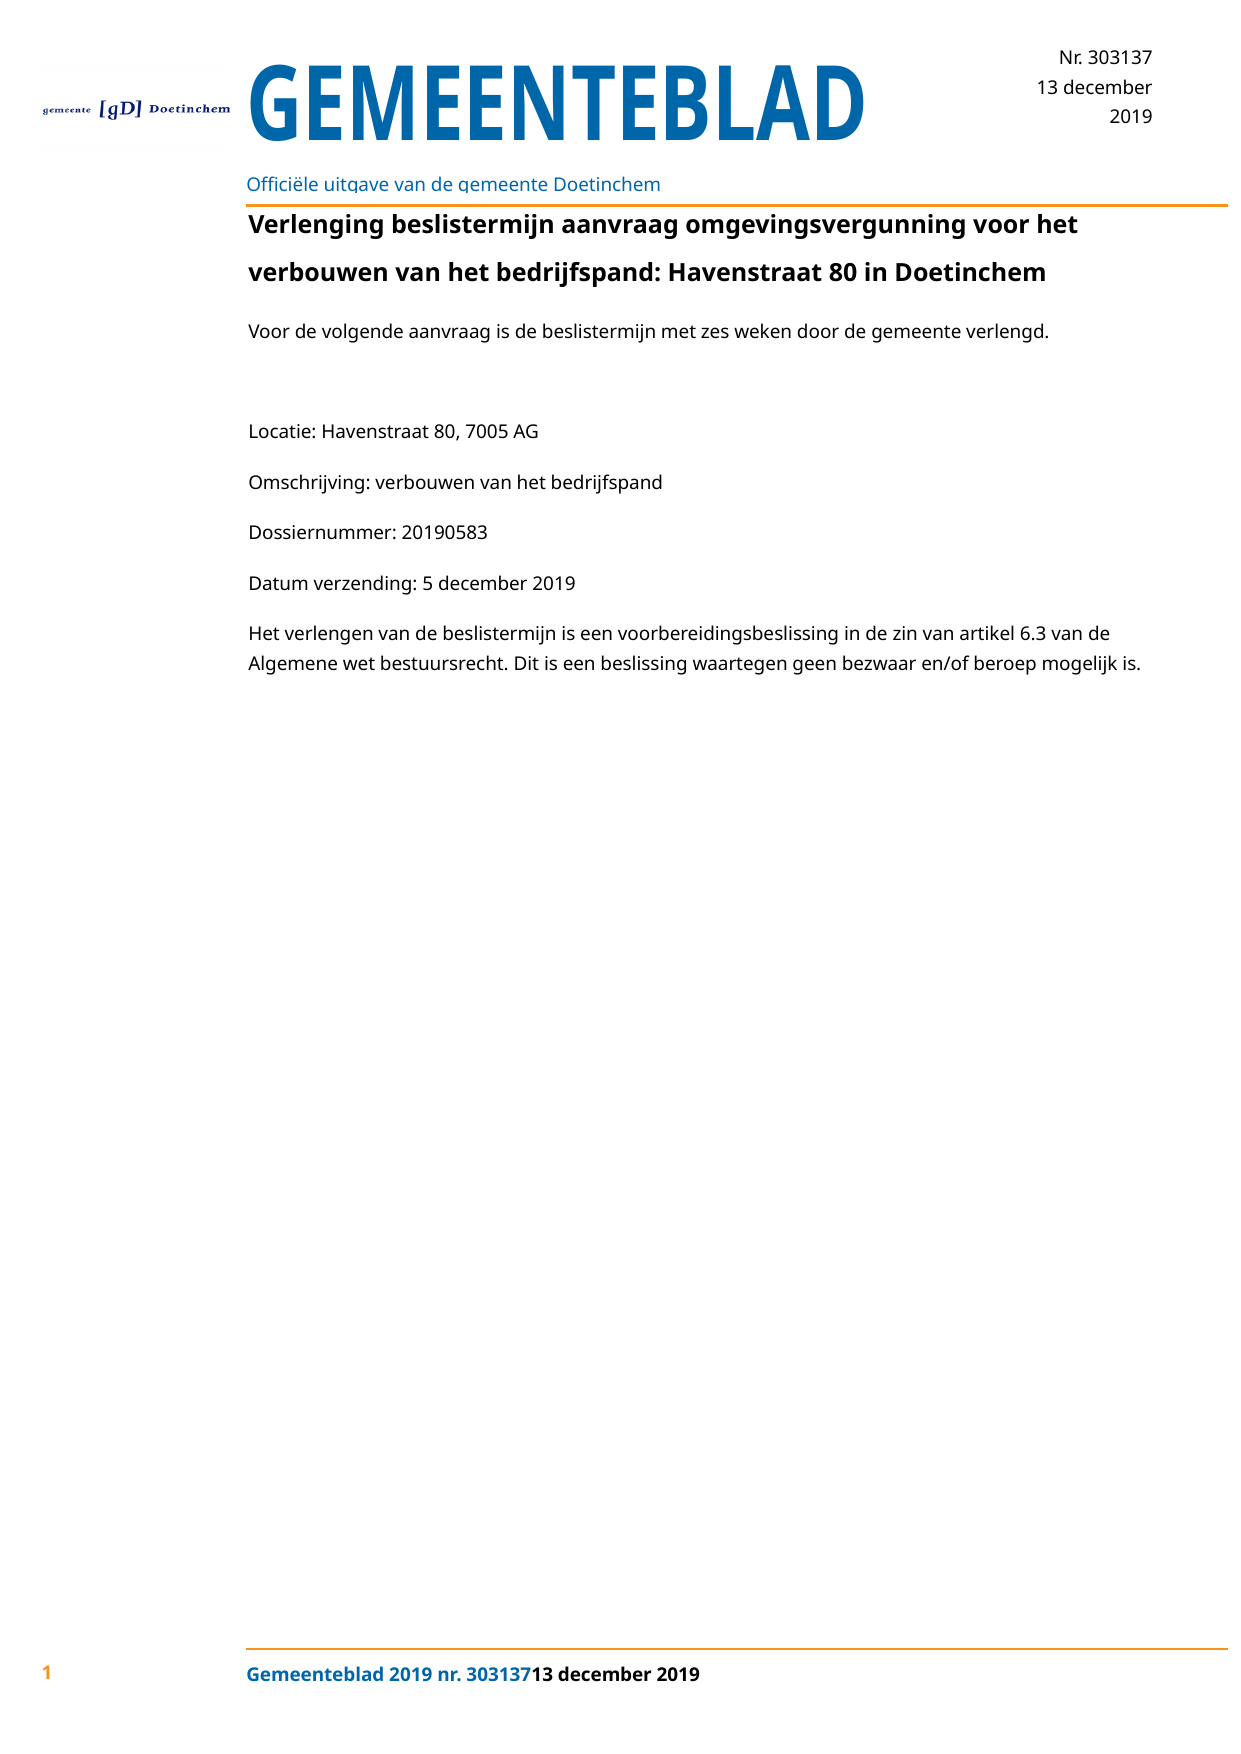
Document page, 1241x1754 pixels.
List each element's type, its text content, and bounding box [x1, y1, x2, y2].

text Locatie: Havenstraat 80, 7005 AG [248, 419, 1152, 444]
text Omschrijving: verbouwen van het bedrijfspand [248, 469, 1152, 495]
text Datum verzending: 5 december 2019 [248, 570, 1152, 596]
picture [41, 47, 231, 172]
text Het verlengen van de beslistermijn is een voorbereidingsbeslissing in de zin van artikel 6.3 van de Algemene wet bestuursrecht. Dit is een beslissing waartegen geen bezwaar en/of beroep mogelijk is. [248, 620, 1152, 676]
text Dossiernummer: 20190583 [248, 519, 1152, 545]
text Verlenging beslistermijn aanvraag omgevingsvergunning voor het verbouwen van het bedrijfspand: Havenstraat 80 in Doetinchem [248, 207, 1152, 288]
text Voor de volgende aanvraag is de beslistermijn met zes weken door de gemeente verlengd. [248, 318, 1152, 344]
